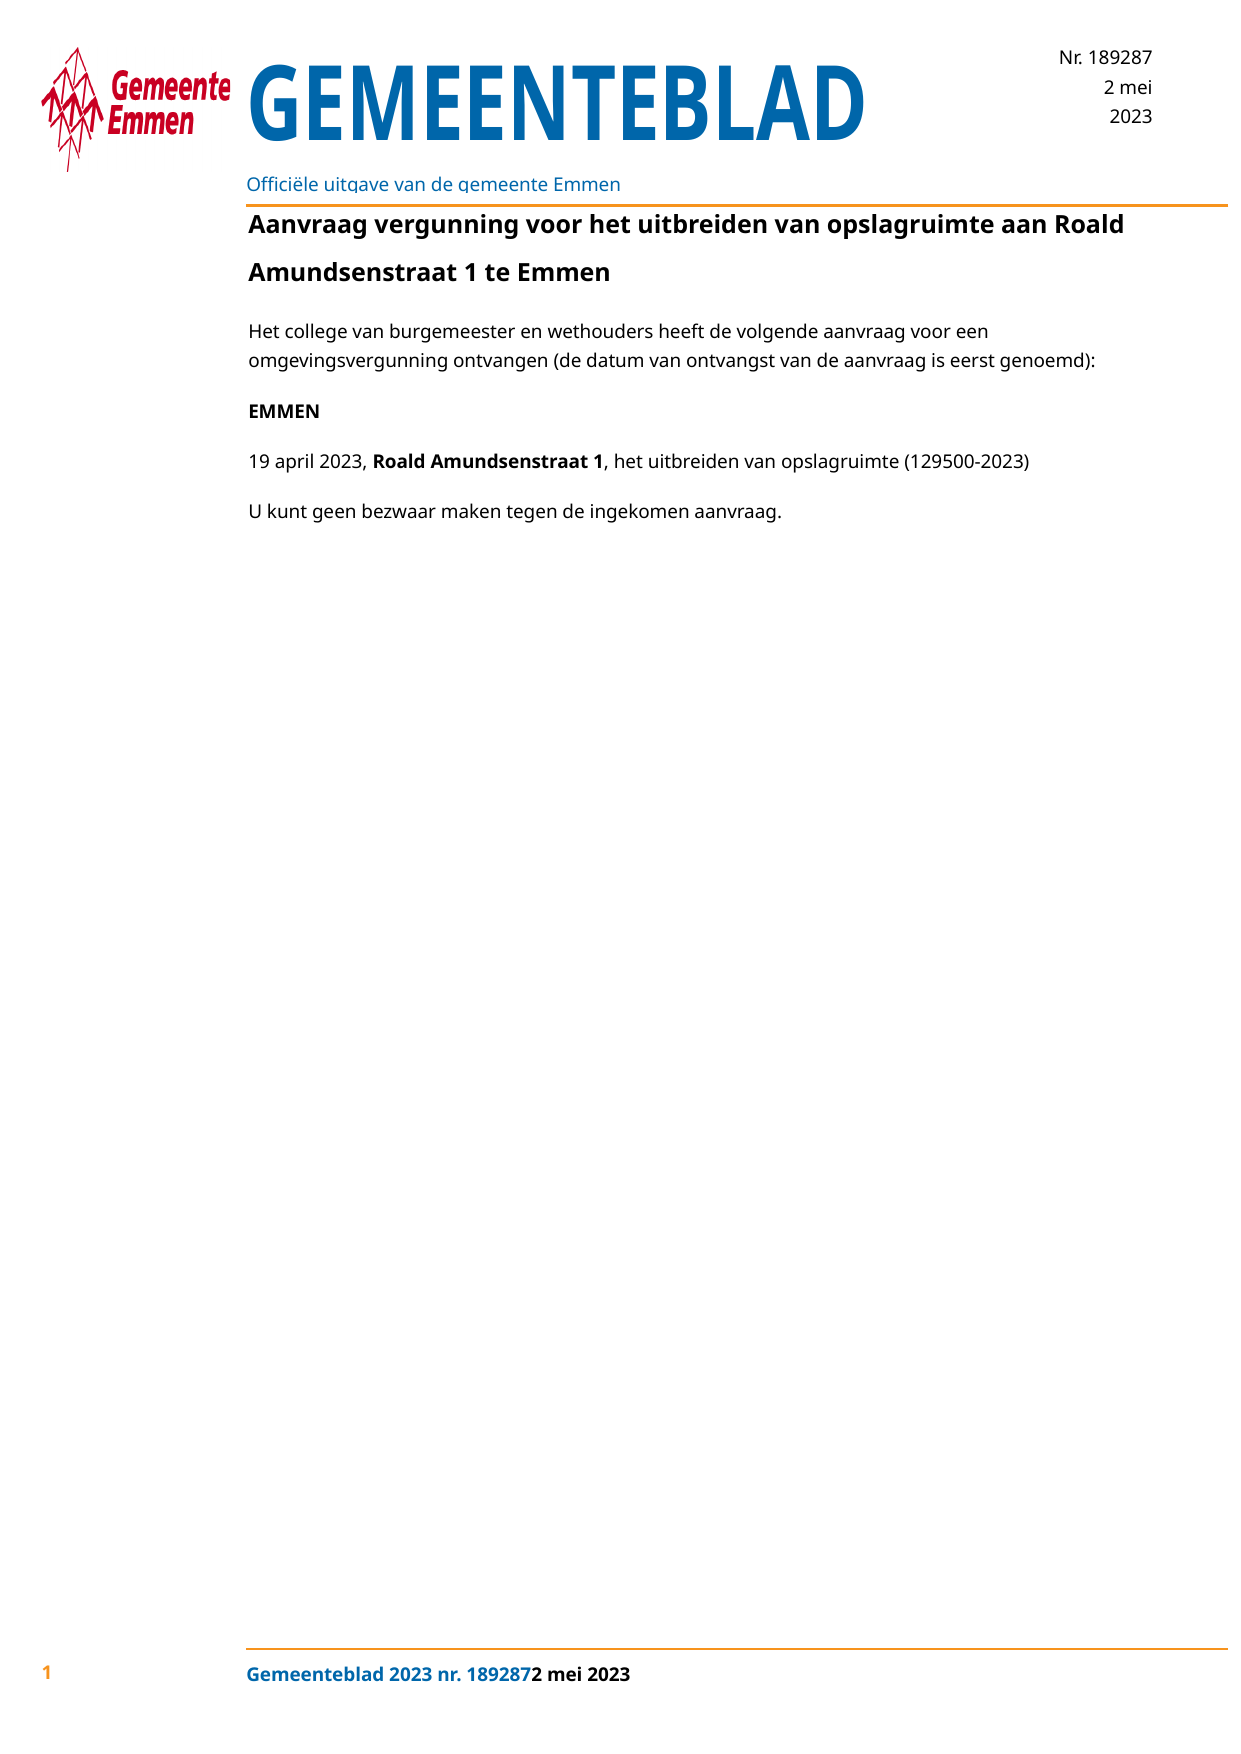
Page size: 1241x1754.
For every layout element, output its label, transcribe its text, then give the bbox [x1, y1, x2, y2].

text Het college van burgemeester en wethouders heeft de volgende aanvraag voor een omgevingsvergunning ontvangen (de datum van ontvangst van de aanvraag is eerst genoemd): [248, 318, 1152, 373]
text Aanvraag vergunning voor het uitbreiden van opslagruimte aan Roald Amundsenstraat 1 te Emmen [248, 207, 1152, 288]
text U kunt geen bezwaar maken tegen de ingekomen aanvraag. [248, 499, 1152, 524]
text 19 april 2023, Roald Amundsenstraat 1, het uitbreiden van opslagruimte (129500-2023) [248, 448, 1152, 474]
text EMMEN [248, 398, 1152, 424]
picture [41, 47, 231, 172]
